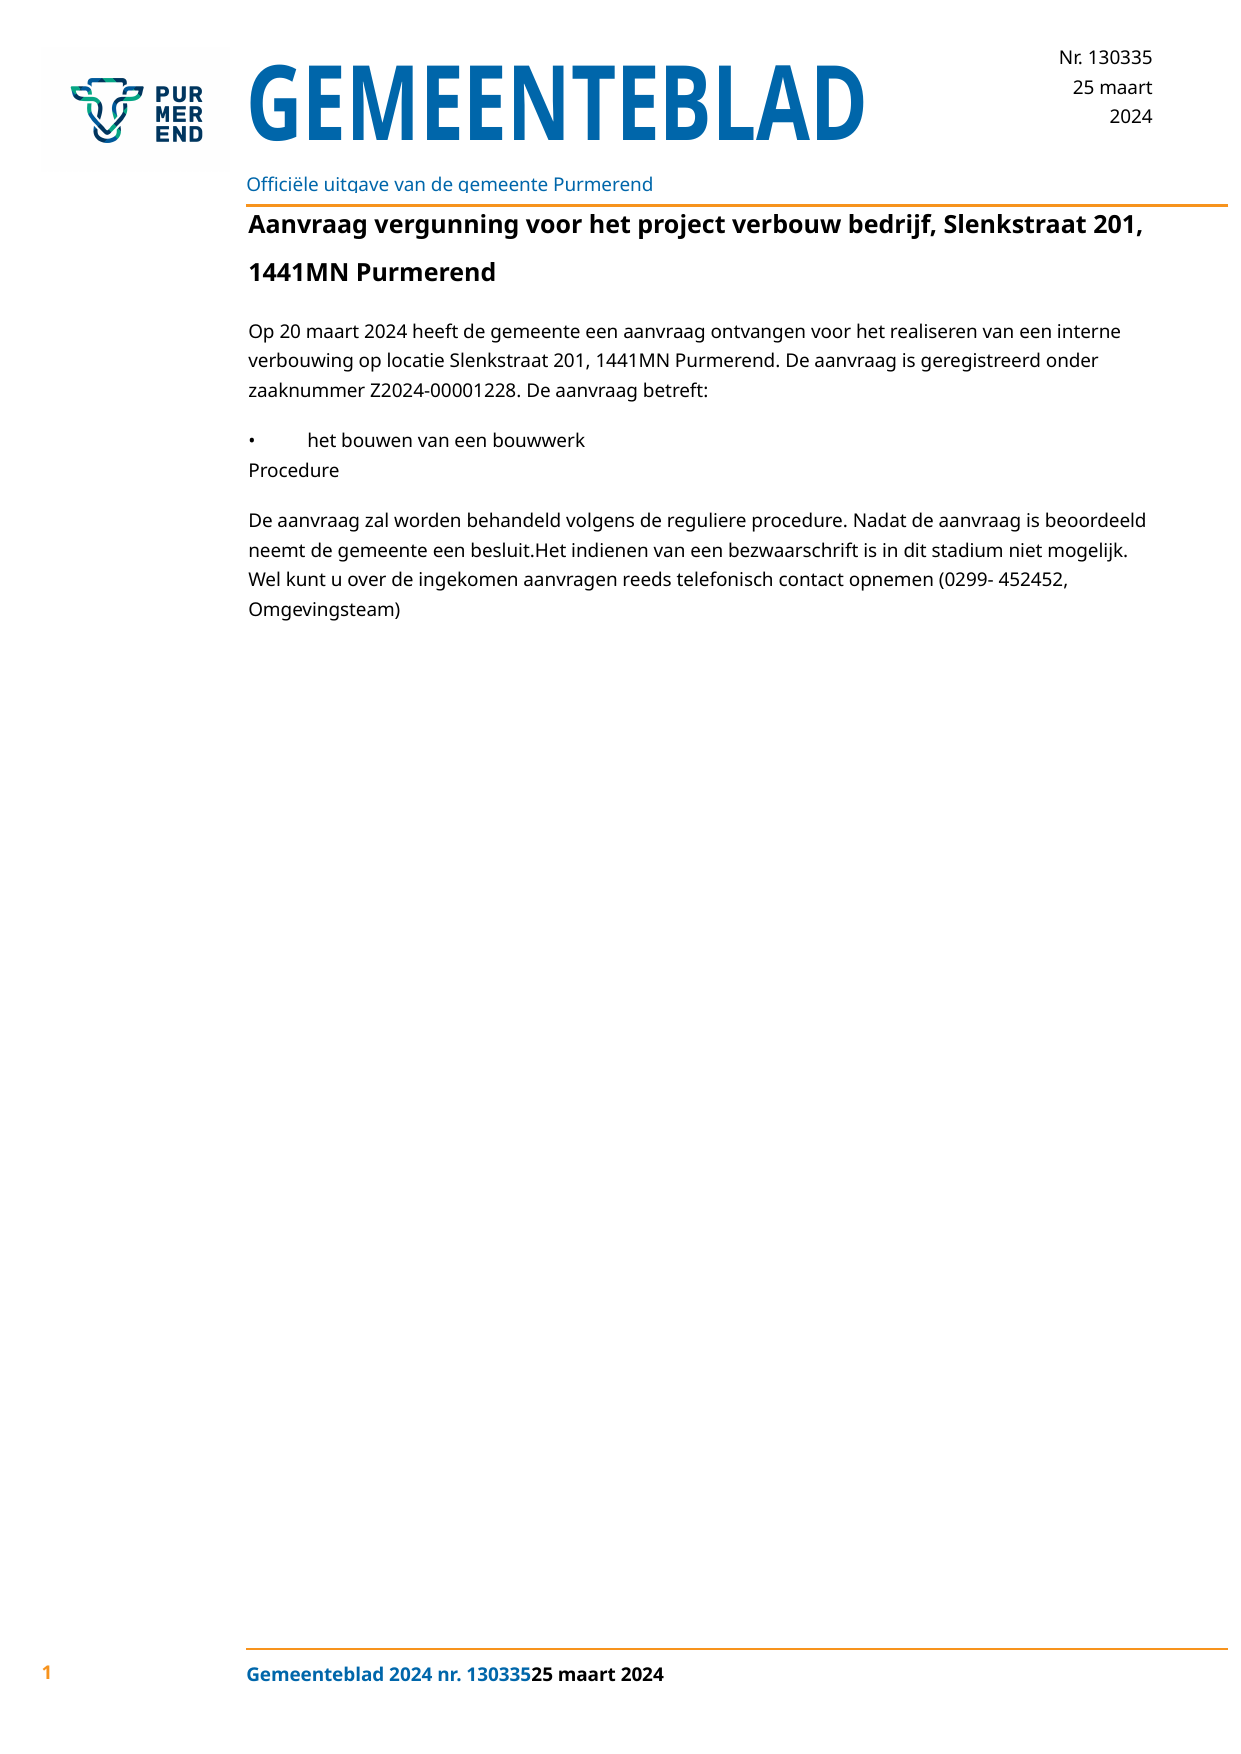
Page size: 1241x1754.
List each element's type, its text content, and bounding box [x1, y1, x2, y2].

picture [41, 47, 231, 172]
list het bouwen van een bouwwerk [248, 427, 1152, 453]
text Op 20 maart 2024 heeft de gemeente een aanvraag ontvangen voor het realiseren van een interne verbouwing op locatie Slenkstraat 201, 1441MN Purmerend. De aanvraag is geregistreerd onder zaaknummer Z2024-00001228. De aanvraag betreft: [248, 318, 1152, 403]
text Aanvraag vergunning voor het project verbouw bedrijf, Slenkstraat 201, 1441MN Purmerend [248, 207, 1152, 288]
text De aanvraag zal worden behandeld volgens de reguliere procedure. Nadat de aanvraag is beoordeeld neemt de gemeente een besluit.Het indienen van een bezwaarschrift is in dit stadium niet mogelijk. Wel kunt u over de ingekomen aanvragen reeds telefonisch contact opnemen (0299- 452452, Omgevingsteam) [248, 507, 1152, 622]
text Procedure [248, 457, 1152, 483]
